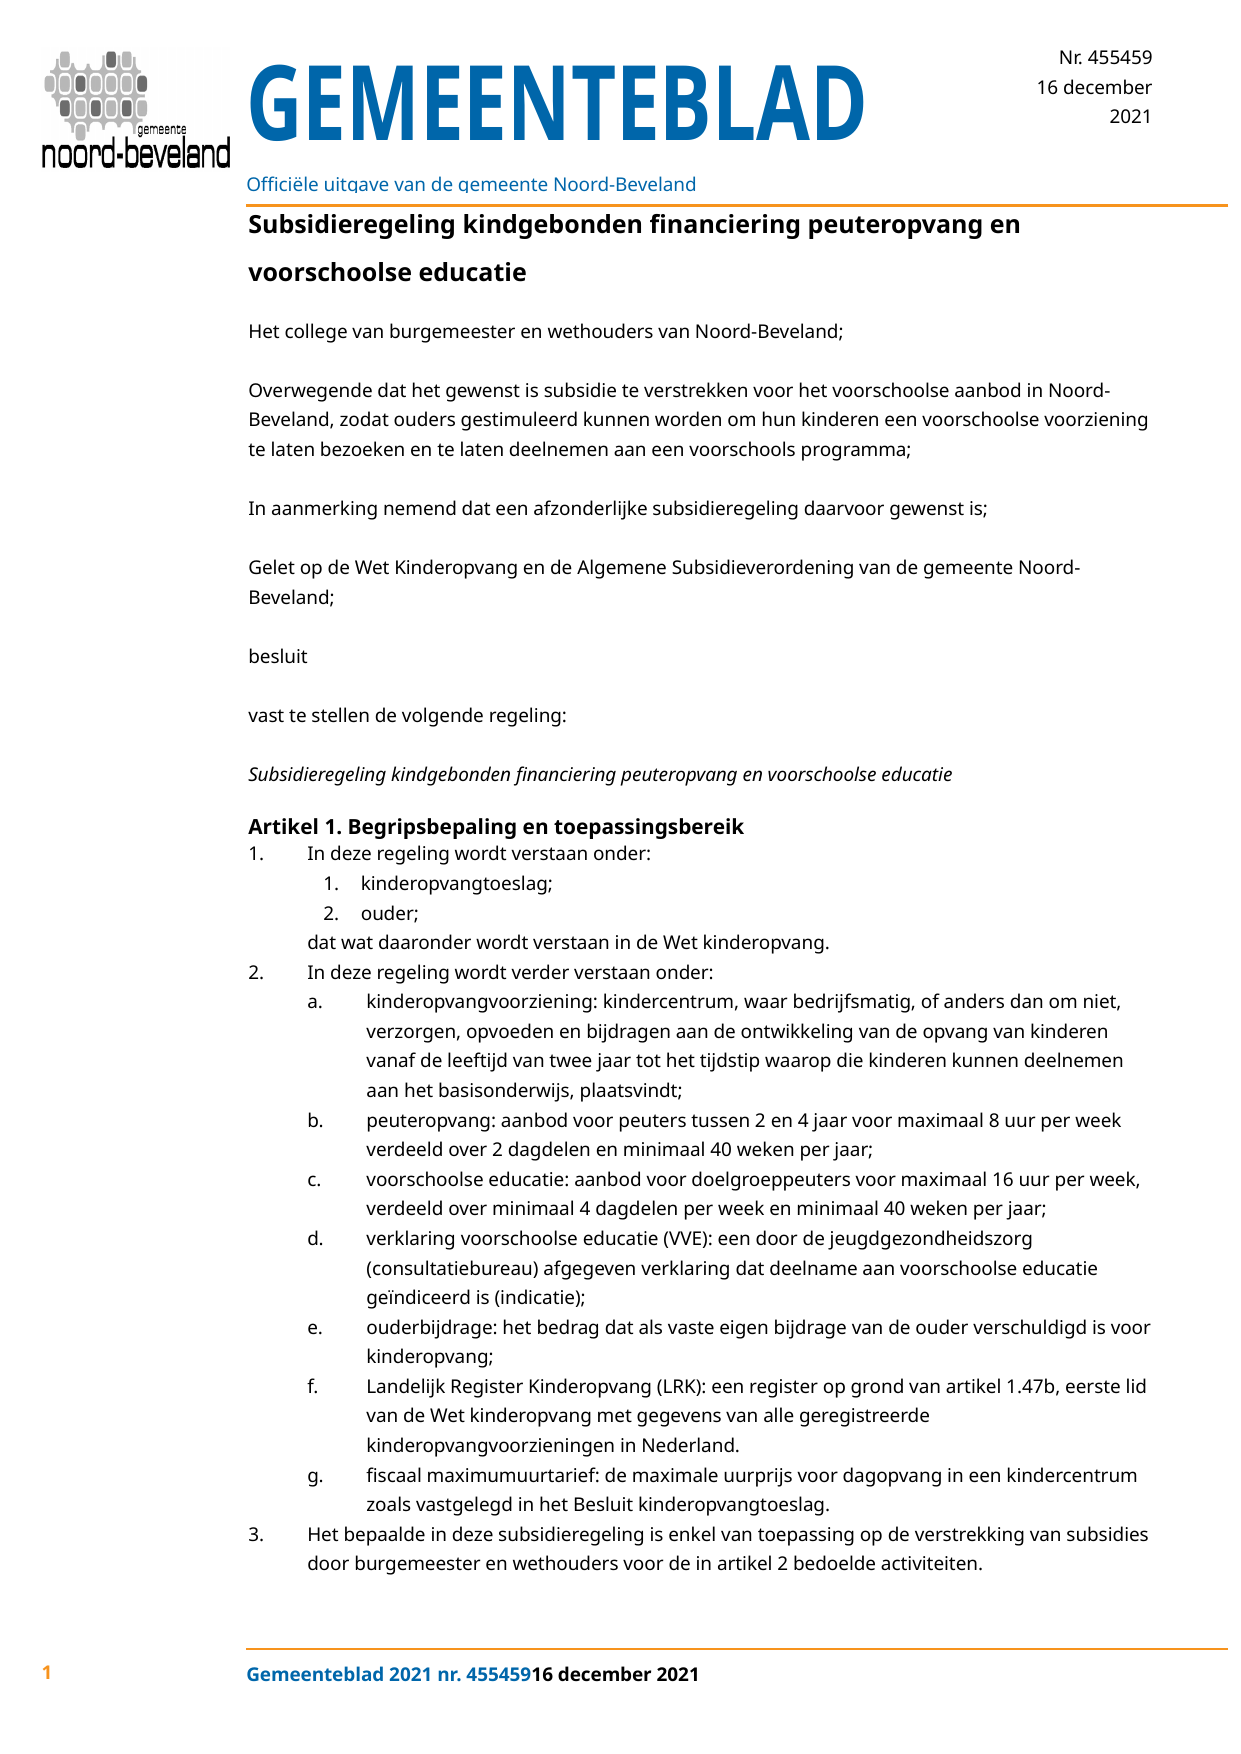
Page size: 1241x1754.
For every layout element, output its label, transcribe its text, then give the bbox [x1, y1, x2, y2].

text Subsidieregeling kindgebonden financiering peuteropvang en voorschoolse educatie [248, 207, 1152, 288]
list peuteropvang: aanbod voor peuters tussen 2 en 4 jaar voor maximaal 8 uur per week verdeeld over 2 dagdelen en minimaal 40 weken per jaar; [307, 1107, 1152, 1162]
list voorschoolse educatie: aanbod voor doelgroeppeuters voor maximaal 16 uur per week, verdeeld over minimaal 4 dagdelen per week en minimaal 40 weken per jaar; [307, 1166, 1152, 1221]
text Artikel 1. Begripsbepaling en toepassingsbereik [248, 812, 1152, 841]
picture [41, 47, 231, 172]
text In aanmerking nemend dat een afzonderlijke subsidieregeling daarvoor gewenst is; [248, 495, 1152, 521]
text Het college van burgemeester en wethouders van Noord-Beveland; [248, 318, 1152, 344]
text Gelet op de Wet Kinderopvang en de Algemene Subsidieverordening van de gemeente Noord-Beveland; [248, 554, 1152, 610]
list Het bepaalde in deze subsidieregeling is enkel van toepassing op de verstrekking van subsidies door burgemeester en wethouders voor de in artikel 2 bedoelde activiteiten. [248, 1521, 1152, 1576]
list Landelijk Register Kinderopvang (LRK): een register op grond van artikel 1.47b, eerste lid van de Wet kinderopvang met gegevens van alle geregistreerde kinderopvangvoorzieningen in Nederland. [307, 1373, 1152, 1458]
list verklaring voorschoolse educatie (VVE): een door de jeugdgezondheidszorg (consultatiebureau) afgegeven verklaring dat deelname aan voorschoolse educatie geïndiceerd is (indicatie); [307, 1225, 1152, 1310]
list dat wat daaronder wordt verstaan in de Wet kinderopvang. [248, 929, 1152, 955]
list kinderopvangtoeslag; [323, 870, 1152, 896]
text besluit [248, 643, 1152, 669]
list fiscaal maximumuurtarief: de maximale uurprijs voor dagopvang in een kindercentrum zoals vastgelegd in het Besluit kinderopvangtoeslag. [307, 1462, 1152, 1517]
list kinderopvangvoorziening: kindercentrum, waar bedrijfsmatig, of anders dan om niet, verzorgen, opvoeden en bijdragen aan de ontwikkeling van de opvang van kinderen vanaf de leeftijd van twee jaar tot het tijdstip waarop die kinderen kunnen deelnemen aan het basisonderwijs, plaatsvindt; [307, 988, 1152, 1103]
text Subsidieregeling kindgebonden financiering peuteropvang en voorschoolse educatie [248, 762, 1152, 787]
list In deze regeling wordt verstaan onder: [248, 841, 1152, 866]
text vast te stellen de volgende regeling: [248, 702, 1152, 728]
list ouderbijdrage: het bedrag dat als vaste eigen bijdrage van de ouder verschuldigd is voor kinderopvang; [307, 1314, 1152, 1369]
list In deze regeling wordt verder verstaan onder: [248, 959, 1152, 984]
text Overwegende dat het gewenst is subsidie te verstrekken voor het voorschoolse aanbod in Noord-Beveland, zodat ouders gestimuleerd kunnen worden om hun kinderen een voorschoolse voorziening te laten bezoeken en te laten deelnemen aan een voorschools programma; [248, 377, 1152, 462]
list ouder; [323, 900, 1152, 925]
